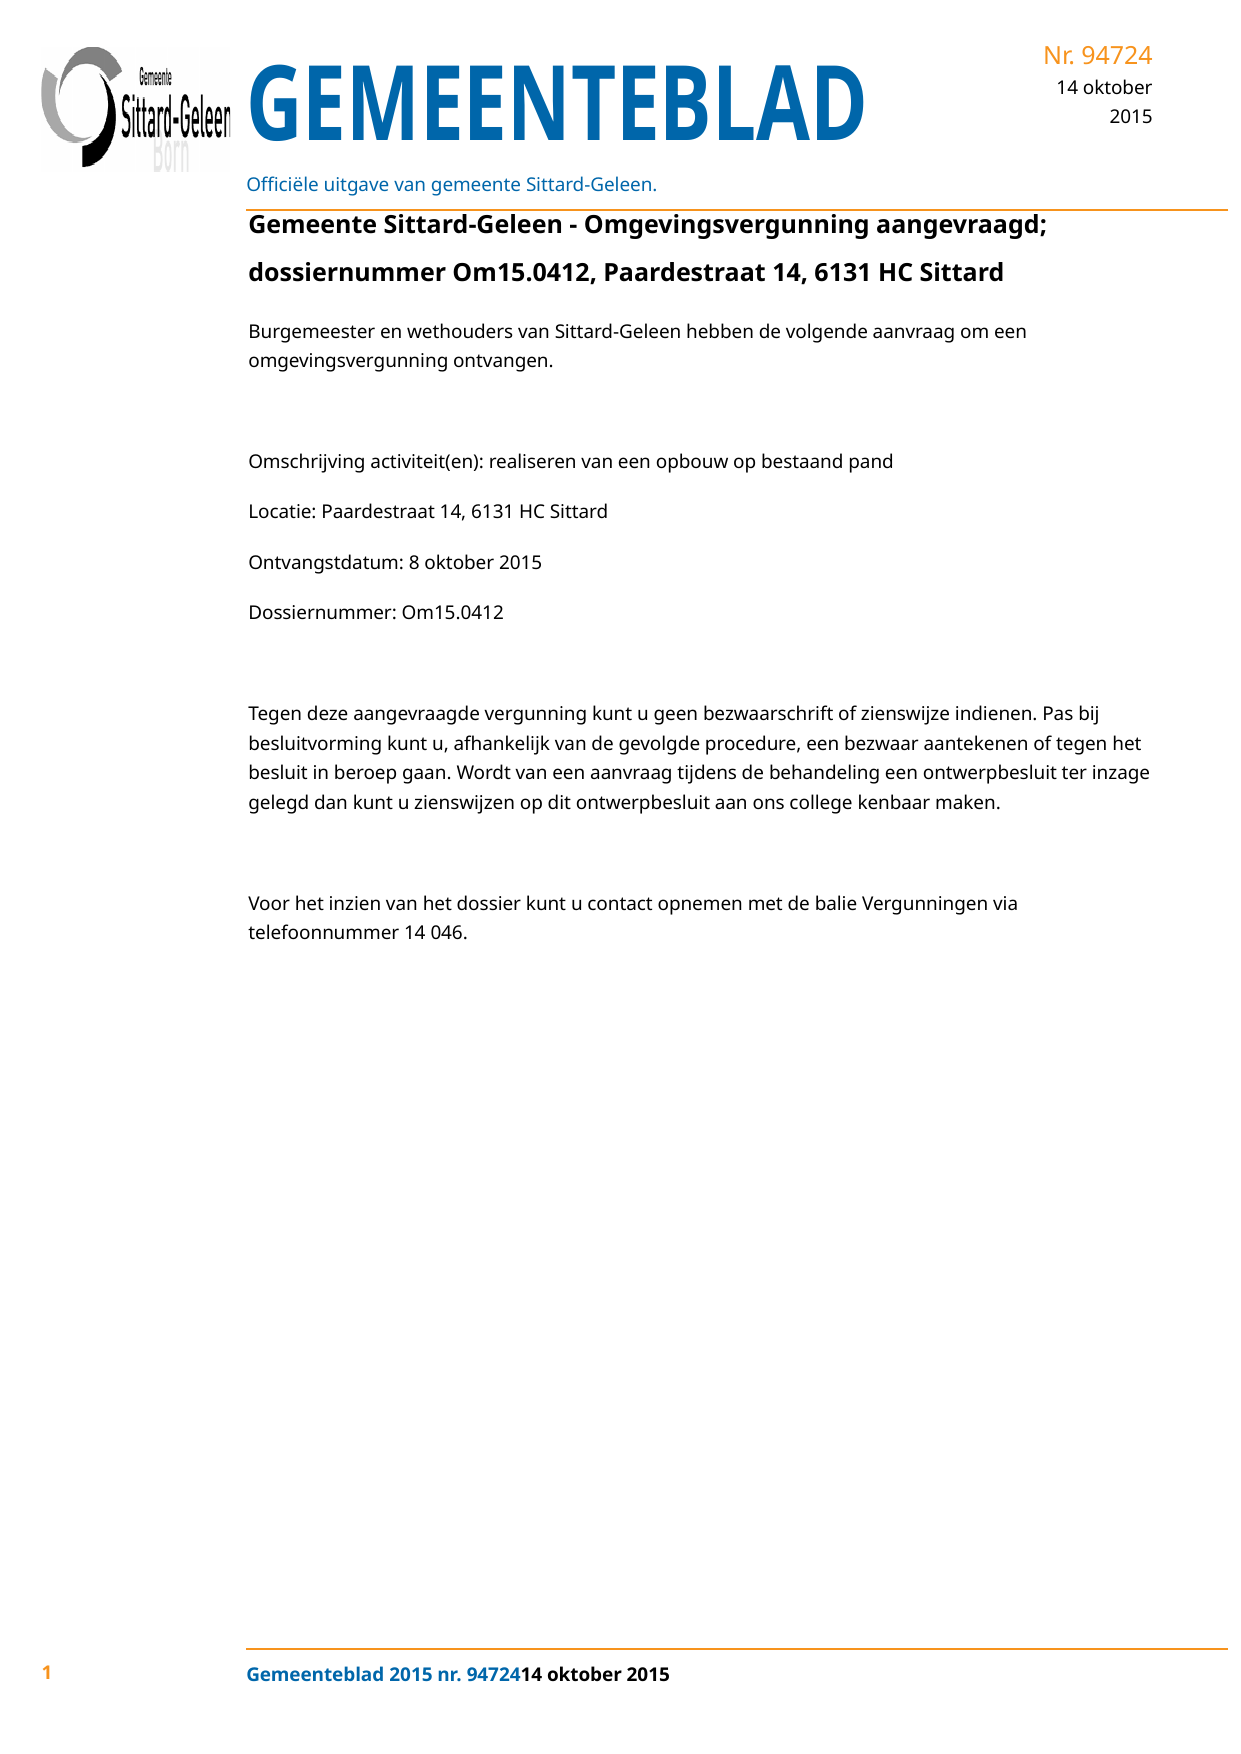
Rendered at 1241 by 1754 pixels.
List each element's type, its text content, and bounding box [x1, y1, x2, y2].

text Ontvangstdatum: 8 oktober 2015 [248, 549, 1152, 575]
text Voor het inzien van het dossier kunt u contact opnemen met de balie Vergunningen via telefoonnummer 14 046. [248, 890, 1152, 945]
text Tegen deze aangevraagde vergunning kunt u geen bezwaarschrift of zienswijze indienen. Pas bij besluitvorming kunt u, afhankelijk van de gevolgde procedure, een bezwaar aantekenen of tegen het besluit in beroep gaan. Wordt van een aanvraag tijdens de behandeling een ontwerpbesluit ter inzage gelegd dan kunt u zienswijzen op dit ontwerpbesluit aan ons college kenbaar maken. [248, 700, 1152, 815]
text Omschrijving activiteit(en): realiseren van een opbouw op bestaand pand [248, 448, 1152, 474]
text Dossiernummer: Om15.0412 [248, 599, 1152, 625]
picture [41, 47, 231, 172]
text Burgemeester en wethouders van Sittard-Geleen hebben de volgende aanvraag om een omgevingsvergunning ontvangen. [248, 318, 1152, 373]
text Locatie: Paardestraat 14, 6131 HC Sittard [248, 499, 1152, 524]
text Gemeente Sittard-Geleen - Omgevingsvergunning aangevraagd; dossiernummer Om15.0412, Paardestraat 14, 6131 HC Sittard [248, 211, 1152, 288]
